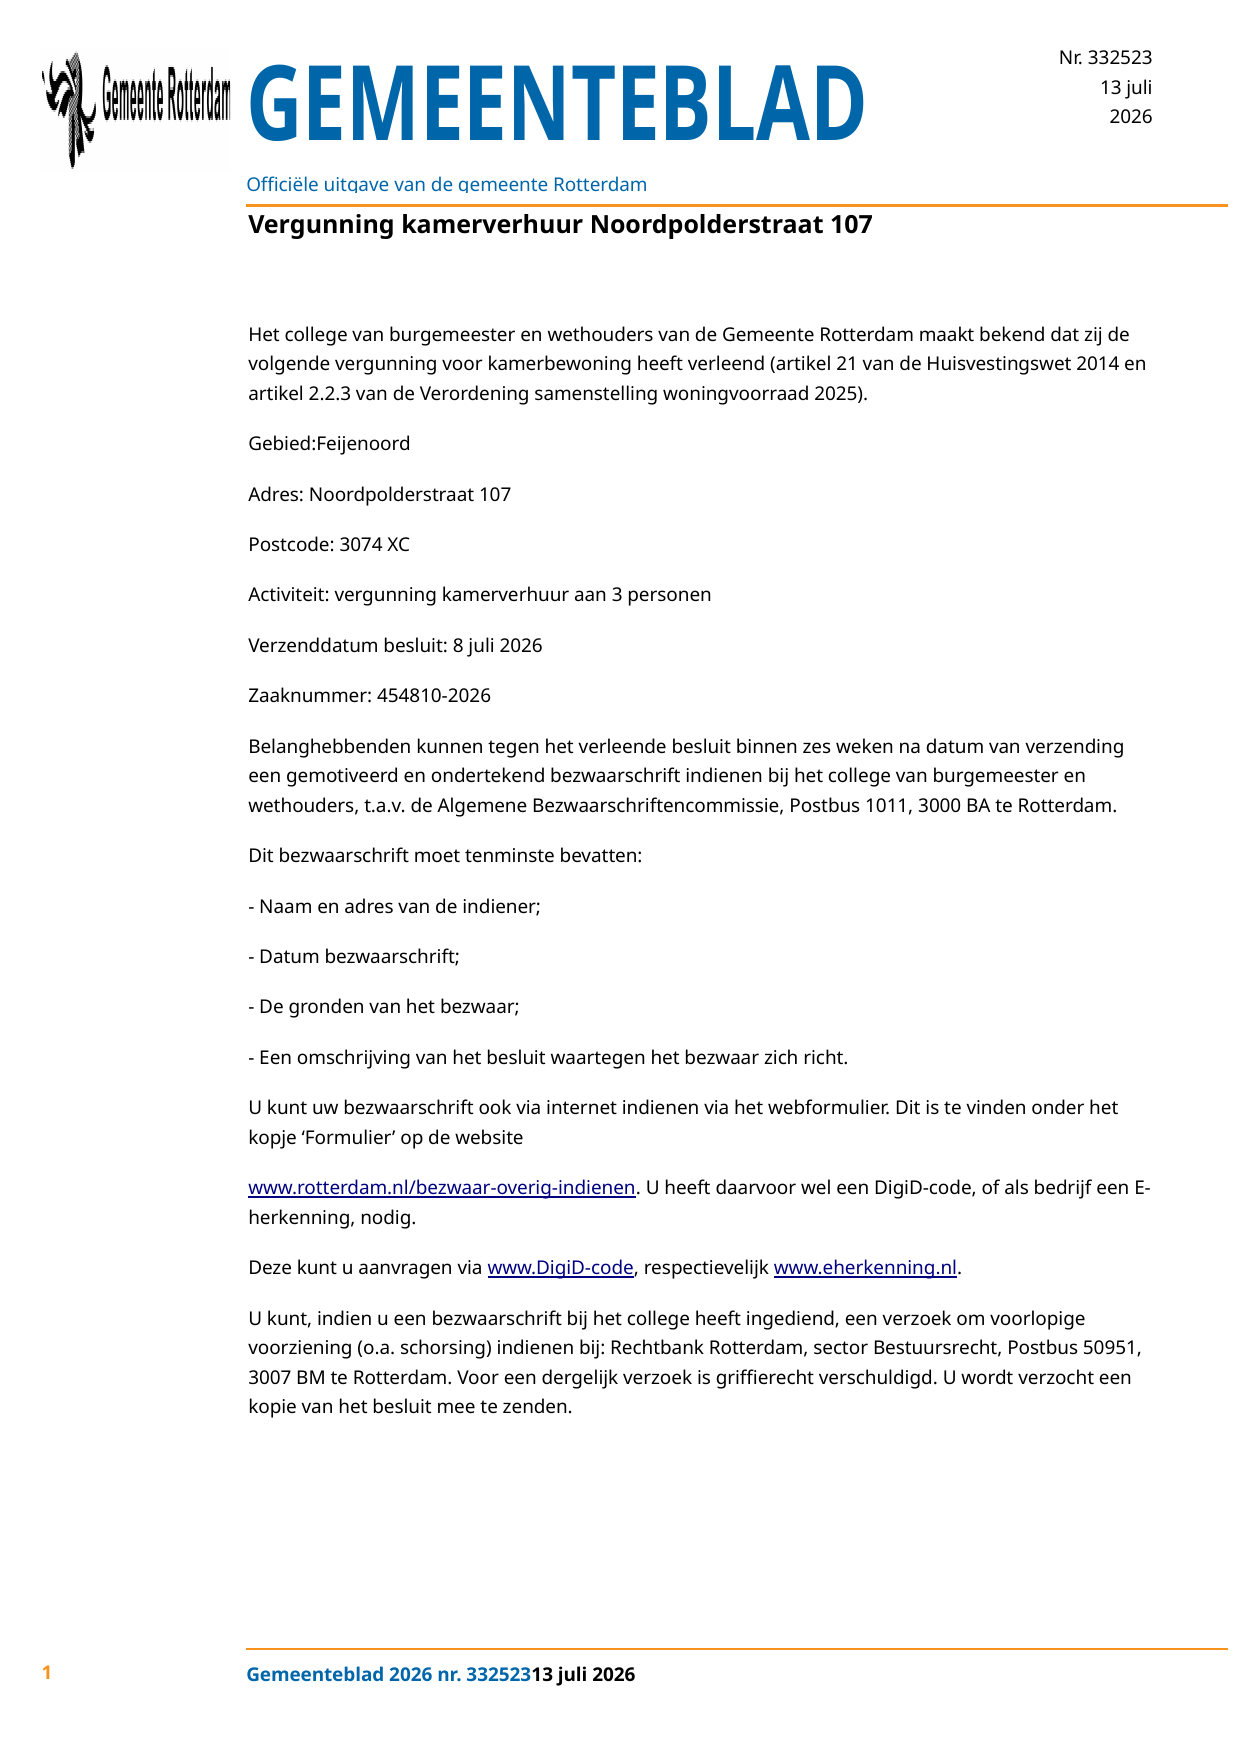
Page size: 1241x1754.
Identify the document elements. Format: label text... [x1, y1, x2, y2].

text - Datum bezwaarschrift; [248, 943, 1152, 969]
text - Een omschrijving van het besluit waartegen het bezwaar zich richt. [248, 1044, 1152, 1070]
text www.rotterdam.nl/bezwaar-overig-indienen. U heeft daarvoor wel een DigiD-code, of als bedrijf een E-herkenning, nodig. [248, 1174, 1152, 1230]
text Deze kunt u aanvragen via www.DigiD-code, respectievelijk www.eherkenning.nl. [248, 1254, 1152, 1280]
text U kunt uw bezwaarschrift ook via internet indienen via het webformulier. Dit is te vinden onder het kopje ‘Formulier’ op de website [248, 1094, 1152, 1150]
text Dit bezwaarschrift moet tenminste bevatten: [248, 842, 1152, 868]
text Het college van burgemeester en wethouders van de Gemeente Rotterdam maakt bekend dat zij de volgende vergunning voor kamerbewoning heeft verleend (artikel 21 van de Huisvestingswet 2014 en artikel 2.2.3 van de Verordening samenstelling woningvoorraad 2025). [248, 321, 1152, 406]
text Belanghebbenden kunnen tegen het verleende besluit binnen zes weken na datum van verzending een gemotiveerd en ondertekend bezwaarschrift indienen bij het college van burgemeester en wethouders, t.a.v. de Algemene Bezwaarschriftencommissie, Postbus 1011, 3000 BA te Rotterdam. [248, 733, 1152, 818]
picture [41, 47, 231, 172]
text Verzenddatum besluit: 8 juli 2026 [248, 632, 1152, 658]
text Vergunning kamerverhuur Noordpolderstraat 107 [248, 207, 1152, 241]
text U kunt, indien u een bezwaarschrift bij het college heeft ingediend, een verzoek om voorlopige voorziening (o.a. schorsing) indienen bij: Rechtbank Rotterdam, sector Bestuursrecht, Postbus 50951, 3007 BM te Rotterdam. Voor een dergelijk verzoek is griffierecht verschuldigd. U wordt verzocht een kopie van het besluit mee te zenden. [248, 1305, 1152, 1419]
text Postcode: 3074 XC [248, 531, 1152, 557]
text Zaaknummer: 454810-2026 [248, 682, 1152, 708]
text - De gronden van het bezwaar; [248, 994, 1152, 1019]
text - Naam en adres van de indiener; [248, 893, 1152, 918]
text Activiteit: vergunning kamerverhuur aan 3 personen [248, 582, 1152, 607]
text Adres: Noordpolderstraat 107 [248, 481, 1152, 506]
text Gebied:Feijenoord [248, 430, 1152, 456]
